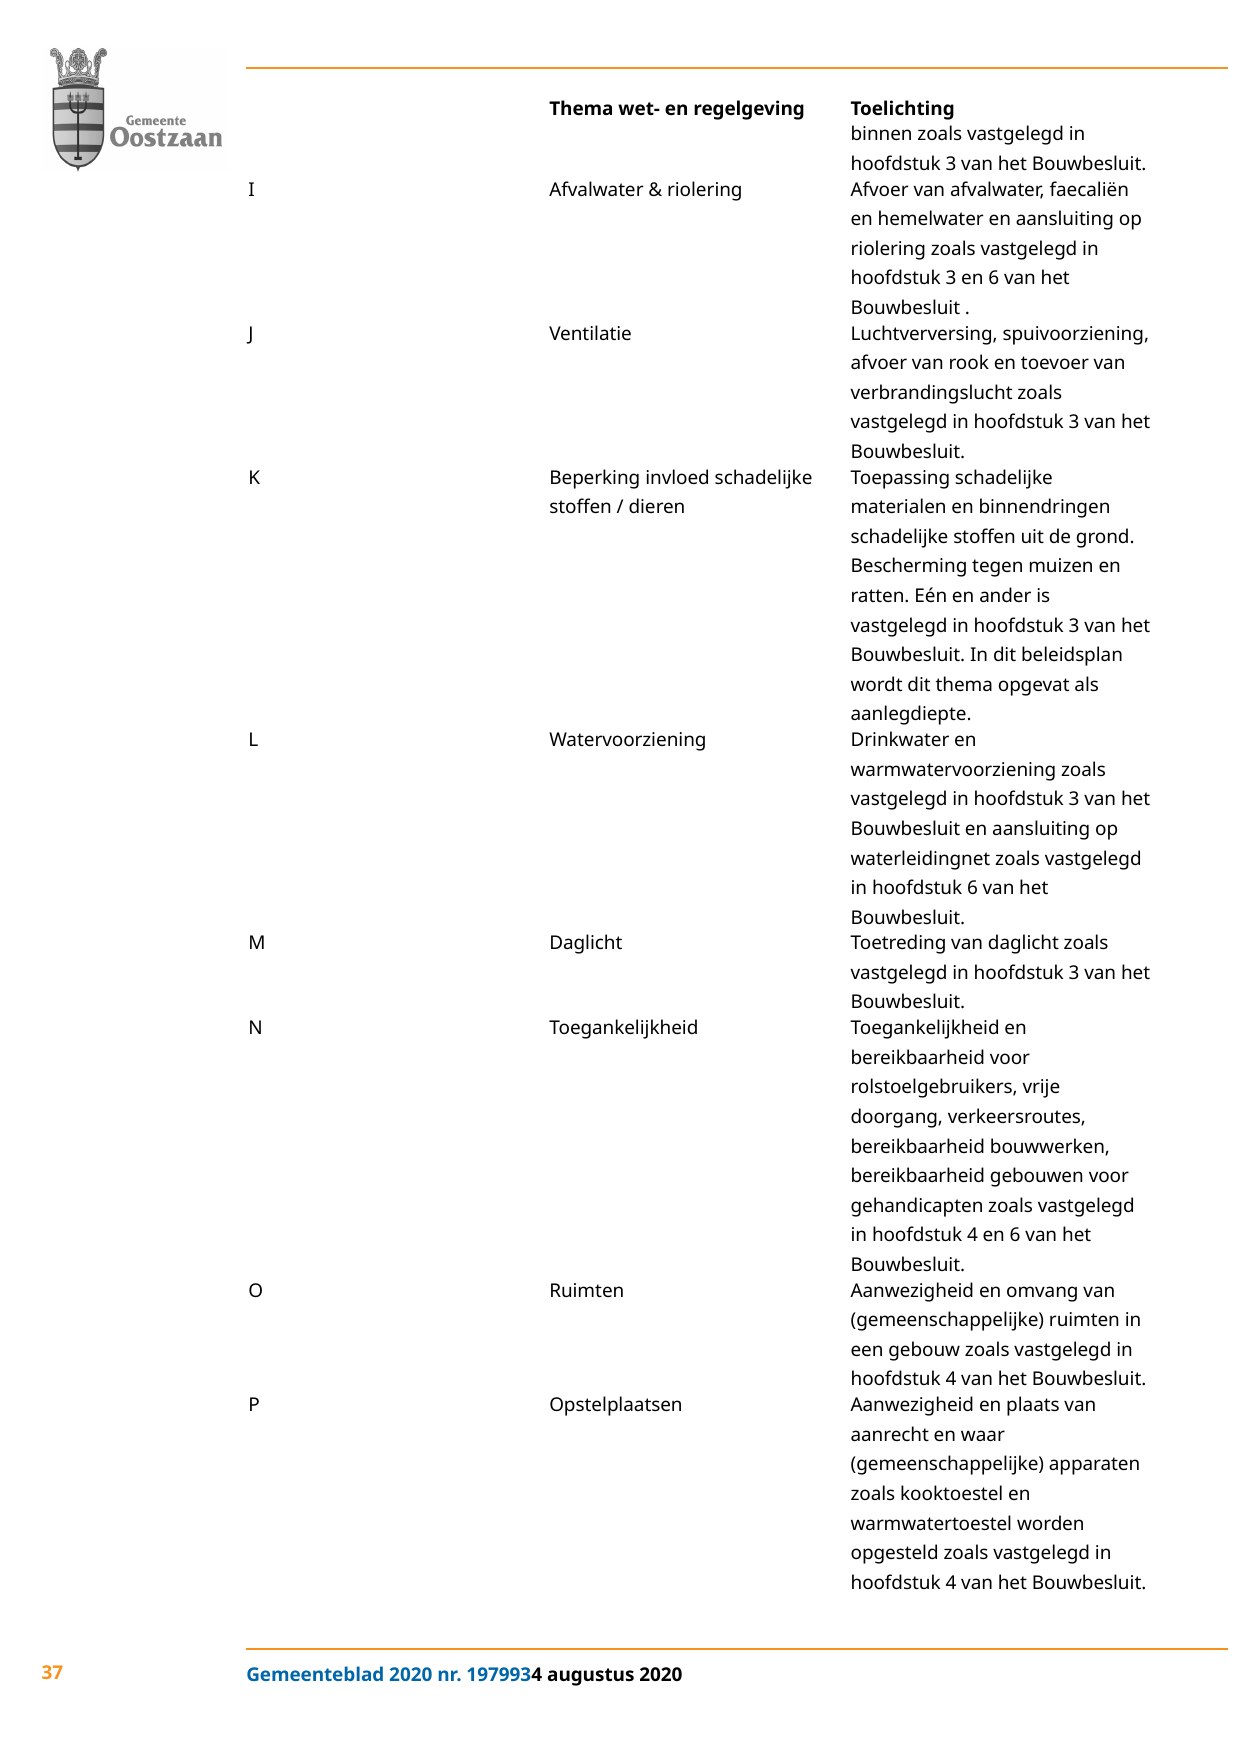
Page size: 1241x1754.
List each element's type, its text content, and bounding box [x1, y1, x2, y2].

table_cell Opstelplaatsen [549, 1391, 850, 1594]
table_cell Daglicht [549, 930, 850, 1014]
table_cell binnen zoals vastgelegd in hoofdstuk 3 van het Bouwbesluit. [850, 121, 1152, 176]
table_cell Ventilatie [549, 320, 850, 464]
table_cell Toetreding van daglicht zoals vastgelegd in hoofdstuk 3 van het Bouwbesluit. [850, 930, 1152, 1014]
table_cell Toegankelijkheid en bereikbaarheid voor rolstoelgebruikers, vrije doorgang, verkeersroutes, bereikbaarheid bouwwerken, bereikbaarheid gebouwen voor gehandicapten zoals vastgelegd in hoofdstuk 4 en 6 van het Bouwbesluit. [850, 1015, 1152, 1277]
table_header Thema wet- en regelgeving [549, 95, 850, 121]
table_cell Aanwezigheid en omvang van (gemeenschappelijke) ruimten in een gebouw zoals vastgelegd in hoofdstuk 4 van het Bouwbesluit. [850, 1277, 1152, 1391]
table_cell I [248, 176, 549, 320]
table_cell K [248, 464, 549, 726]
table_cell L [248, 726, 549, 929]
table_cell Ruimten [549, 1277, 850, 1391]
table_cell Afvalwater & riolering [549, 176, 850, 320]
table_cell Watervoorziening [549, 726, 850, 929]
table_header [248, 95, 549, 121]
table_cell N [248, 1015, 549, 1277]
table_cell [248, 121, 549, 176]
table_cell Drinkwater en warmwatervoorziening zoals vastgelegd in hoofdstuk 3 van het Bouwbesluit en aansluiting op waterleidingnet zoals vastgelegd in hoofdstuk 6 van het Bouwbesluit. [850, 726, 1152, 929]
table_cell [549, 121, 850, 176]
table_cell Aanwezigheid en plaats van aanrecht en waar (gemeenschappelijke) apparaten zoals kooktoestel en warmwatertoestel worden opgesteld zoals vastgelegd in hoofdstuk 4 van het Bouwbesluit. [850, 1391, 1152, 1594]
table_header Toelichting [850, 95, 1152, 121]
picture [41, 47, 231, 172]
table_cell Toegankelijkheid [549, 1015, 850, 1277]
table_cell J [248, 320, 549, 464]
table_cell O [248, 1277, 549, 1391]
table_cell Afvoer van afvalwater, faecaliën en hemelwater en aansluiting op riolering zoals vastgelegd in hoofdstuk 3 en 6 van het Bouwbesluit . [850, 176, 1152, 320]
table_cell Luchtverversing, spuivoorziening, afvoer van rook en toevoer van verbrandingslucht zoals vastgelegd in hoofdstuk 3 van het Bouwbesluit. [850, 320, 1152, 464]
table_cell Beperking invloed schadelijke stoffen / dieren [549, 464, 850, 726]
table_cell M [248, 930, 549, 1014]
table_cell Toepassing schadelijke materialen en binnendringen schadelijke stoffen uit de grond. Bescherming tegen muizen en ratten. Eén en ander is vastgelegd in hoofdstuk 3 van het Bouwbesluit. In dit beleidsplan wordt dit thema opgevat als aanlegdiepte. [850, 464, 1152, 726]
table_cell P [248, 1391, 549, 1594]
